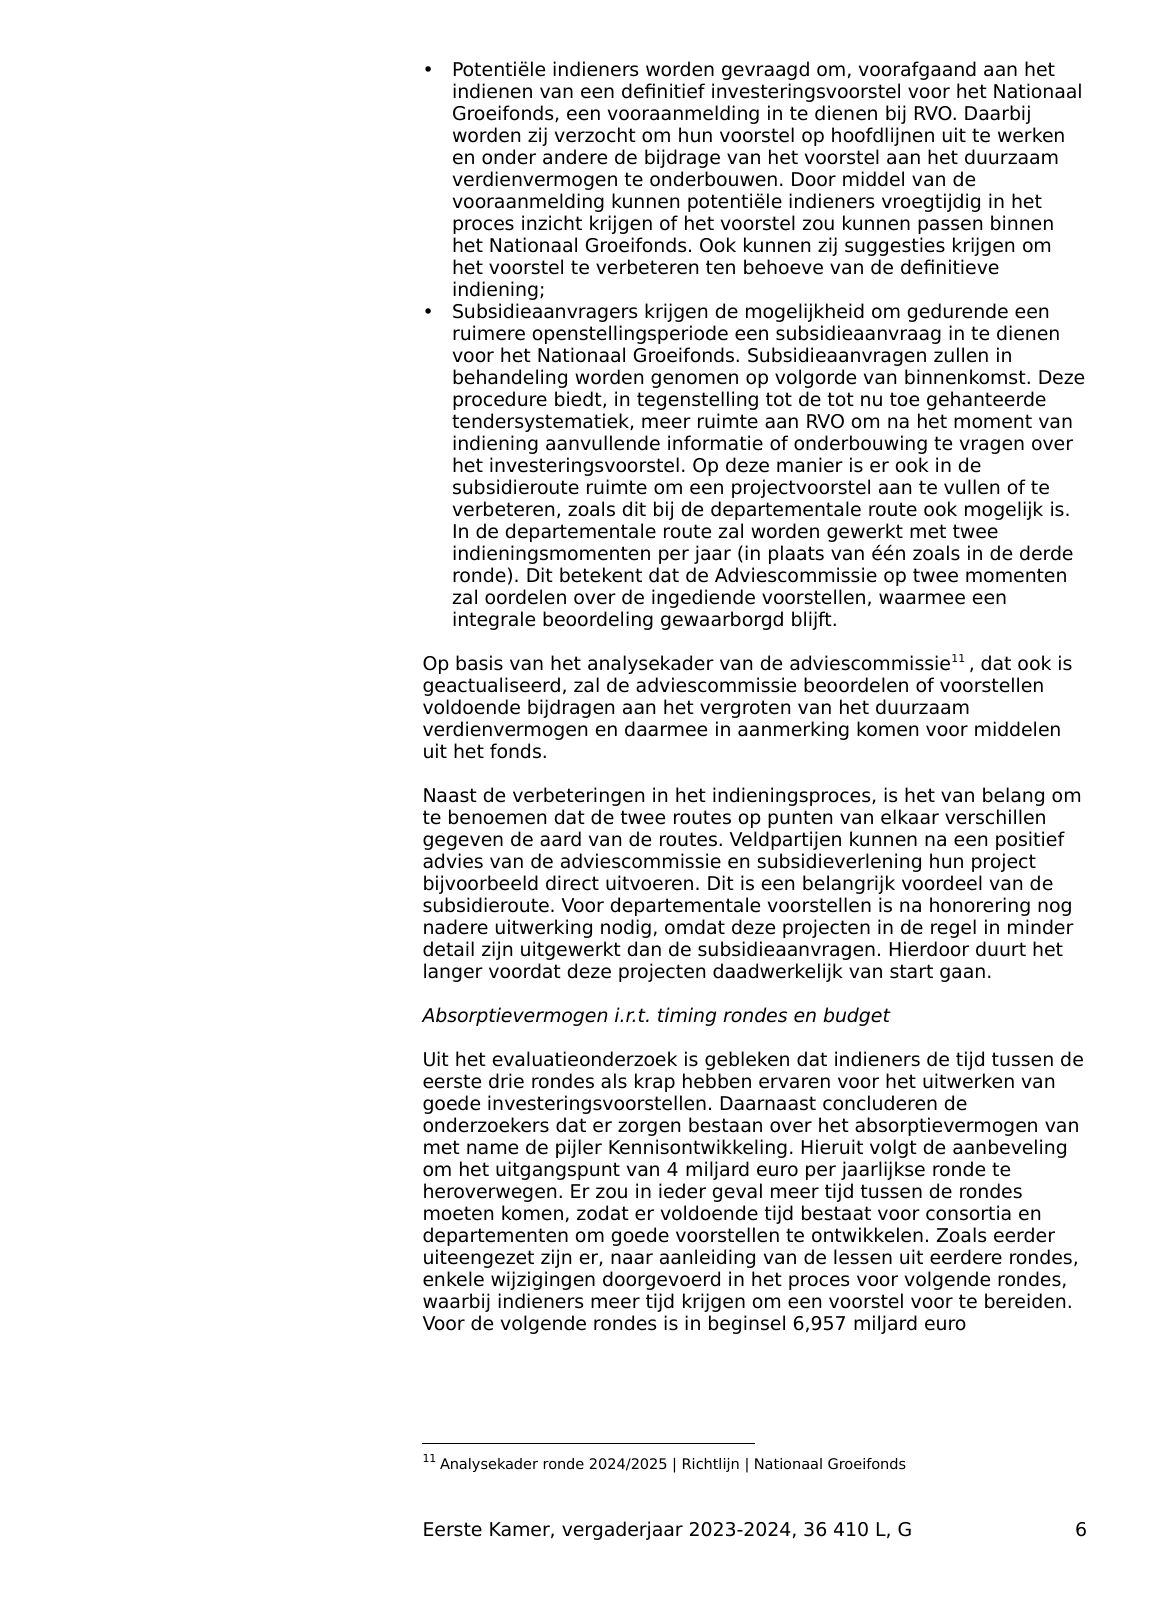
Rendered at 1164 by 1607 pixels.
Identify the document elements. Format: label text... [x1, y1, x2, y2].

text Uit het evaluatieonderzoek is gebleken dat indieners de tijd tussen de eerste drie rondes als krap hebben ervaren voor het uitwerken van goede investeringsvoorstellen. Daarnaast concluderen de onderzoekers dat er zorgen bestaan over het absorptievermogen van met name de pijler Kennisontwikkeling. Hieruit volgt de aanbeveling om het uitgangspunt van 4 miljard euro per jaarlijkse ronde te heroverwegen. Er zou in ieder geval meer tijd tussen de rondes moeten komen, zodat er voldoende tijd bestaat voor consortia en departementen om goede voorstellen te ontwikkelen. Zoals eerder uiteengezet zijn er, naar aanleiding van de lessen uit eerdere rondes, enkele wijzigingen doorgevoerd in het proces voor volgende rondes, waarbij indieners meer tijd krijgen om een voorstel voor te bereiden. Voor de volgende rondes is in beginsel 6,957 miljard euro [422, 1049, 1087, 1335]
text Analysekader ronde 2024/2025 | Richtlijn | Nationaal Groeifonds [422, 1452, 1087, 1474]
text • Subsidieaanvragers krijgen de mogelijkheid om gedurende een ruimere openstellingsperiode een subsidieaanvraag in te dienen voor het Nationaal Groeifonds. Subsidieaanvragen zullen in behandeling worden genomen op volgorde van binnenkomst. Deze procedure biedt, in tegenstelling tot de tot nu toe gehanteerde tendersystematiek, meer ruimte aan RVO om na het moment van indiening aanvullende informatie of onderbouwing te vragen over het investeringsvoorstel. Op deze manier is er ook in de subsidieroute ruimte om een projectvoorstel aan te vullen of te verbeteren, zoals dit bij de departementale route ook mogelijk is. In de departementale route zal worden gewerkt met twee indieningsmomenten per jaar (in plaats van één zoals in de derde ronde). Dit betekent dat de Adviescommissie op twee momenten zal oordelen over de ingediende voorstellen, waarmee een integrale beoordeling gewaarborgd blijft. [422, 301, 1087, 631]
text Op basis van het analysekader van de adviescommissie, dat ook is geactualiseerd, zal de adviescommissie beoordelen of voorstellen voldoende bijdragen aan het vergroten van het duurzaam verdienvermogen en daarmee in aanmerking komen voor middelen uit het fonds. [422, 653, 1087, 763]
subtitle Absorptievermogen i.r.t. timing rondes en budget [422, 1005, 1087, 1027]
text Naast de verbeteringen in het indieningsproces, is het van belang om te benoemen dat de twee routes op punten van elkaar verschillen gegeven de aard van de routes. Veldpartijen kunnen na een positief advies van de adviescommissie en subsidieverlening hun project bijvoorbeeld direct uitvoeren. Dit is een belangrijk voordeel van de subsidieroute. Voor departementale voorstellen is na honorering nog nadere uitwerking nodig, omdat deze projecten in de regel in minder detail zijn uitgewerkt dan de subsidieaanvragen. Hierdoor duurt het langer voordat deze projecten daadwerkelijk van start gaan. [422, 785, 1087, 983]
text • Potentiële indieners worden gevraagd om, voorafgaand aan het indienen van een definitief investeringsvoorstel voor het Nationaal Groeifonds, een vooraanmelding in te dienen bij RVO. Daarbij worden zij verzocht om hun voorstel op hoofdlijnen uit te werken en onder andere de bijdrage van het voorstel aan het duurzaam verdienvermogen te onderbouwen. Door middel van de vooraanmelding kunnen potentiële indieners vroegtijdig in het proces inzicht krijgen of het voorstel zou kunnen passen binnen het Nationaal Groeifonds. Ook kunnen zij suggesties krijgen om het voorstel te verbeteren ten behoeve van de definitieve indiening; [422, 59, 1087, 301]
